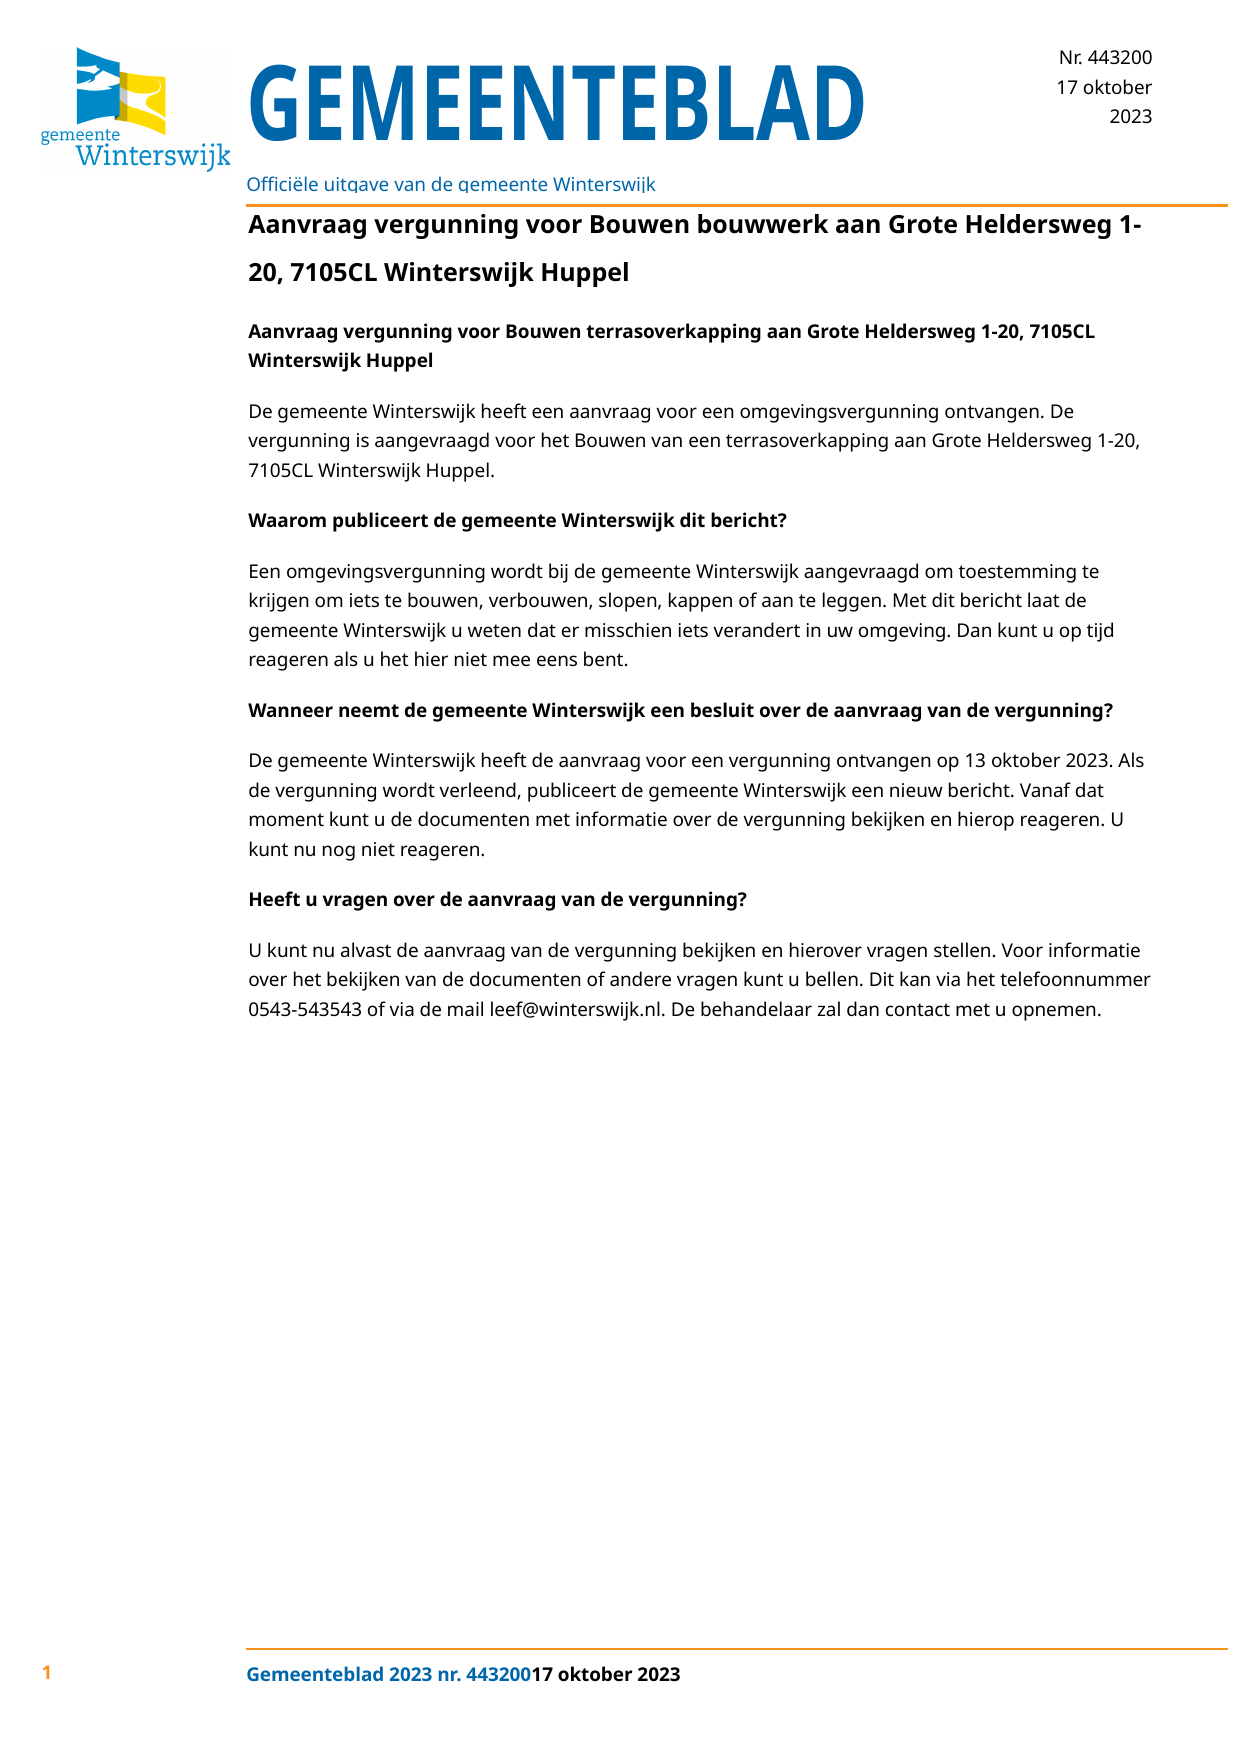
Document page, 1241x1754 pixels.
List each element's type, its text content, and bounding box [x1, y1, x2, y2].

text Aanvraag vergunning voor Bouwen bouwwerk aan Grote Heldersweg 1-20, 7105CL Winterswijk Huppel [248, 207, 1152, 288]
text Wanneer neemt de gemeente Winterswijk een besluit over de aanvraag van de vergunning? [248, 697, 1152, 723]
text Aanvraag vergunning voor Bouwen terrasoverkapping aan Grote Heldersweg 1-20, 7105CL Winterswijk Huppel [248, 318, 1152, 373]
text Waarom publiceert de gemeente Winterswijk dit bericht? [248, 507, 1152, 533]
text Heeft u vragen over de aanvraag van de vergunning? [248, 887, 1152, 912]
text Een omgevingsvergunning wordt bij de gemeente Winterswijk aangevraagd om toestemming te krijgen om iets te bouwen, verbouwen, slopen, kappen of aan te leggen. Met dit bericht laat de gemeente Winterswijk u weten dat er misschien iets verandert in uw omgeving. Dan kunt u op tijd reageren als u het hier niet mee eens bent. [248, 558, 1152, 672]
text U kunt nu alvast de aanvraag van de vergunning bekijken en hierover vragen stellen. Voor informatie over het bekijken van de documenten of andere vragen kunt u bellen. Dit kan via het telefoonnummer 0543-543543 of via de mail leef@winterswijk.nl. De behandelaar zal dan contact met u opnemen. [248, 937, 1152, 1022]
text De gemeente Winterswijk heeft een aanvraag voor een omgevingsvergunning ontvangen. De vergunning is aangevraagd voor het Bouwen van een terrasoverkapping aan Grote Heldersweg 1-20, 7105CL Winterswijk Huppel. [248, 398, 1152, 483]
text De gemeente Winterswijk heeft de aanvraag voor een vergunning ontvangen op 13 oktober 2023. Als de vergunning wordt verleend, publiceert de gemeente Winterswijk een nieuw bericht. Vanaf dat moment kunt u de documenten met informatie over de vergunning bekijken en hierop reageren. U kunt nu nog niet reageren. [248, 747, 1152, 862]
picture [225, 153, 231, 162]
picture [41, 47, 231, 172]
